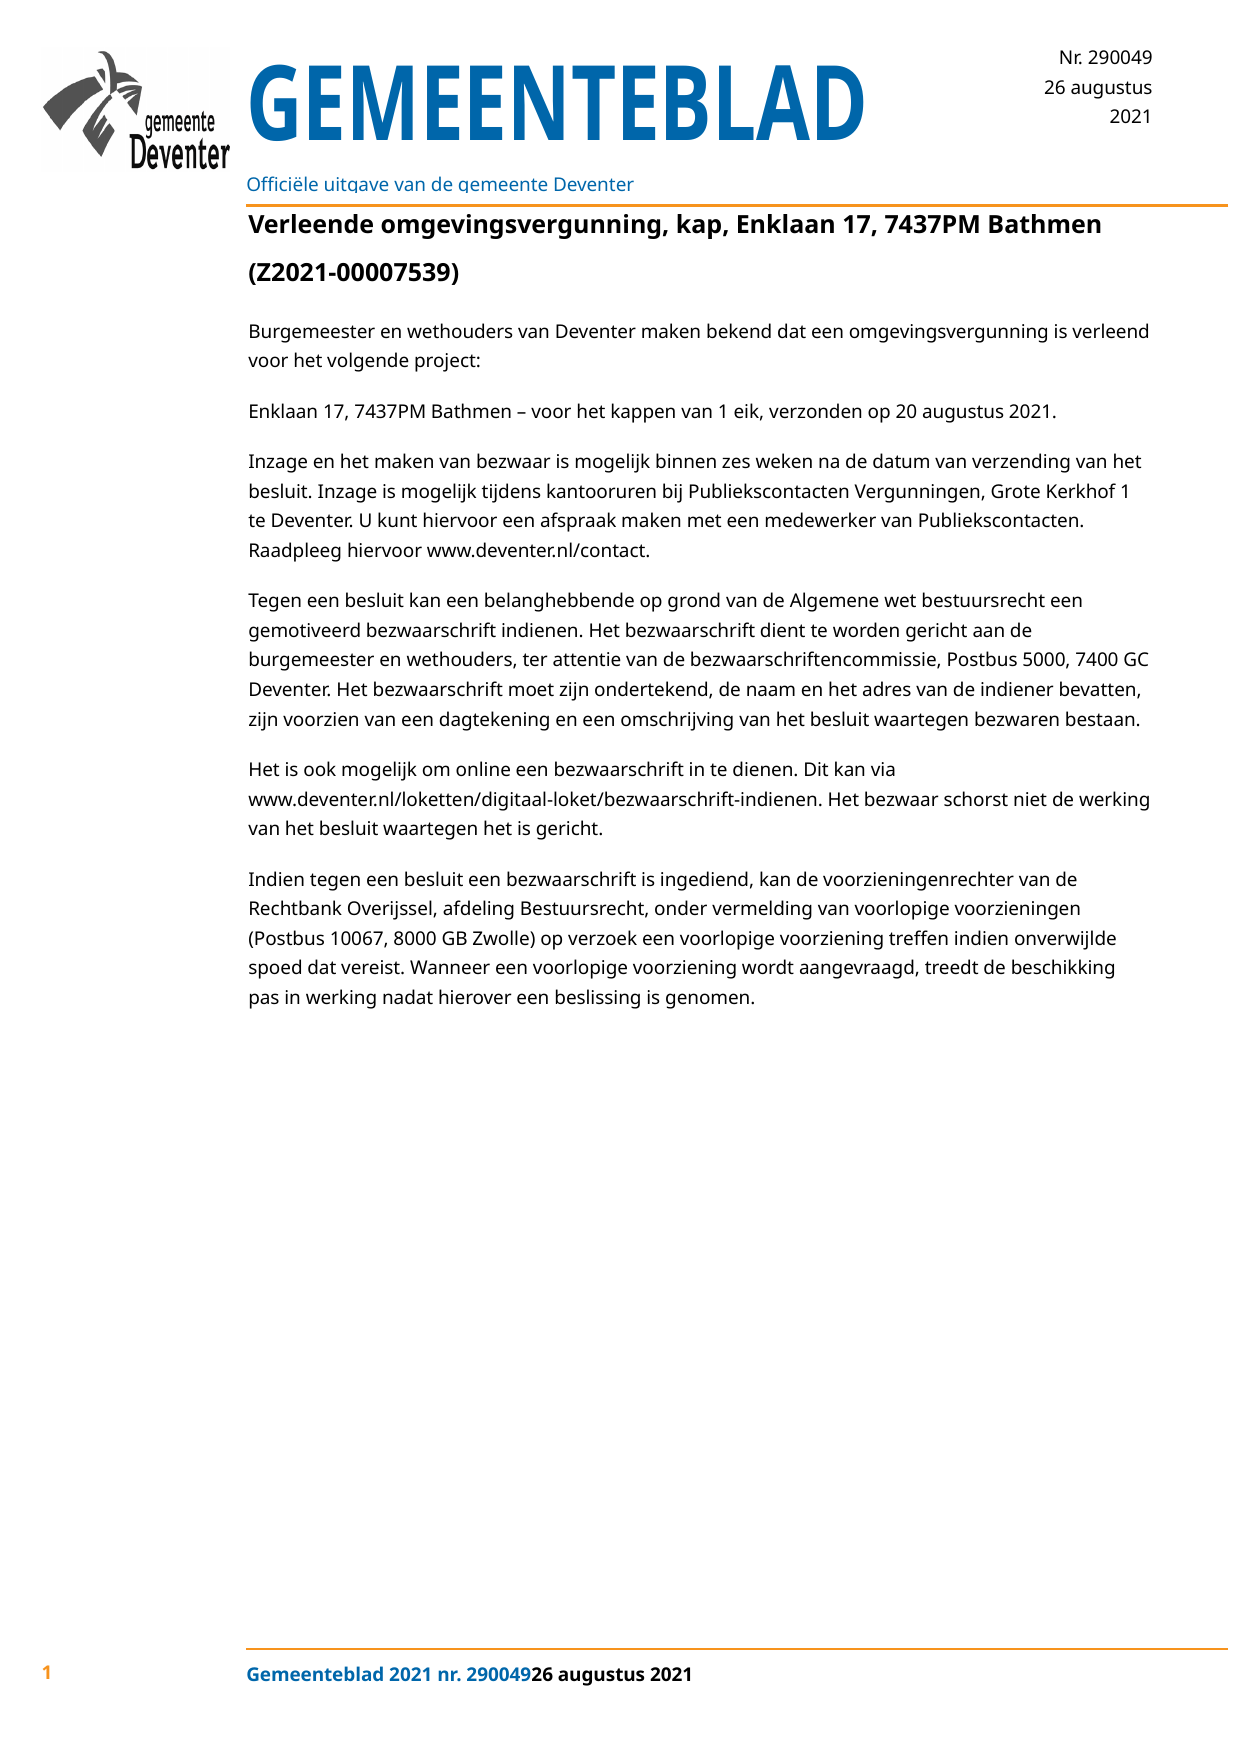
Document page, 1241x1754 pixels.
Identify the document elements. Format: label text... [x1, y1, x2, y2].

picture [41, 47, 231, 172]
text Verleende omgevingsvergunning, kap, Enklaan 17, 7437PM Bathmen (Z2021-00007539) [248, 207, 1152, 288]
text Inzage en het maken van bezwaar is mogelijk binnen zes weken na de datum van verzending van het besluit. Inzage is mogelijk tijdens kantooruren bij Publiekscontacten Vergunningen, Grote Kerkhof 1 te Deventer. U kunt hiervoor een afspraak maken met een medewerker van Publiekscontacten. Raadpleeg hiervoor www.deventer.nl/contact. [248, 448, 1152, 563]
text Indien tegen een besluit een bezwaarschrift is ingediend, kan de voorzieningenrechter van de Rechtbank Overijssel, afdeling Bestuursrecht, onder vermelding van voorlopige voorzieningen (Postbus 10067, 8000 GB Zwolle) op verzoek een voorlopige voorziening treffen indien onverwijlde spoed dat vereist. Wanneer een voorlopige voorziening wordt aangevraagd, treedt de beschikking pas in werking nadat hierover een beslissing is genomen. [248, 866, 1152, 1010]
text Burgemeester en wethouders van Deventer maken bekend dat een omgevingsvergunning is verleend voor het volgende project: [248, 318, 1152, 373]
text Het is ook mogelijk om online een bezwaarschrift in te dienen. Dit kan via www.deventer.nl/loketten/digitaal-loket/bezwaarschrift-indienen. Het bezwaar schorst niet de werking van het besluit waartegen het is gericht. [248, 756, 1152, 841]
text Enklaan 17, 7437PM Bathmen – voor het kappen van 1 eik, verzonden op 20 augustus 2021. [248, 398, 1152, 424]
text Tegen een besluit kan een belanghebbende op grond van de Algemene wet bestuursrecht een gemotiveerd bezwaarschrift indienen. Het bezwaarschrift dient te worden gericht aan de burgemeester en wethouders, ter attentie van de bezwaarschriftencommissie, Postbus 5000, 7400 GC Deventer. Het bezwaarschrift moet zijn ondertekend, de naam en het adres van de indiener bevatten, zijn voorzien van een dagtekening en een omschrijving van het besluit waartegen bezwaren bestaan. [248, 587, 1152, 732]
